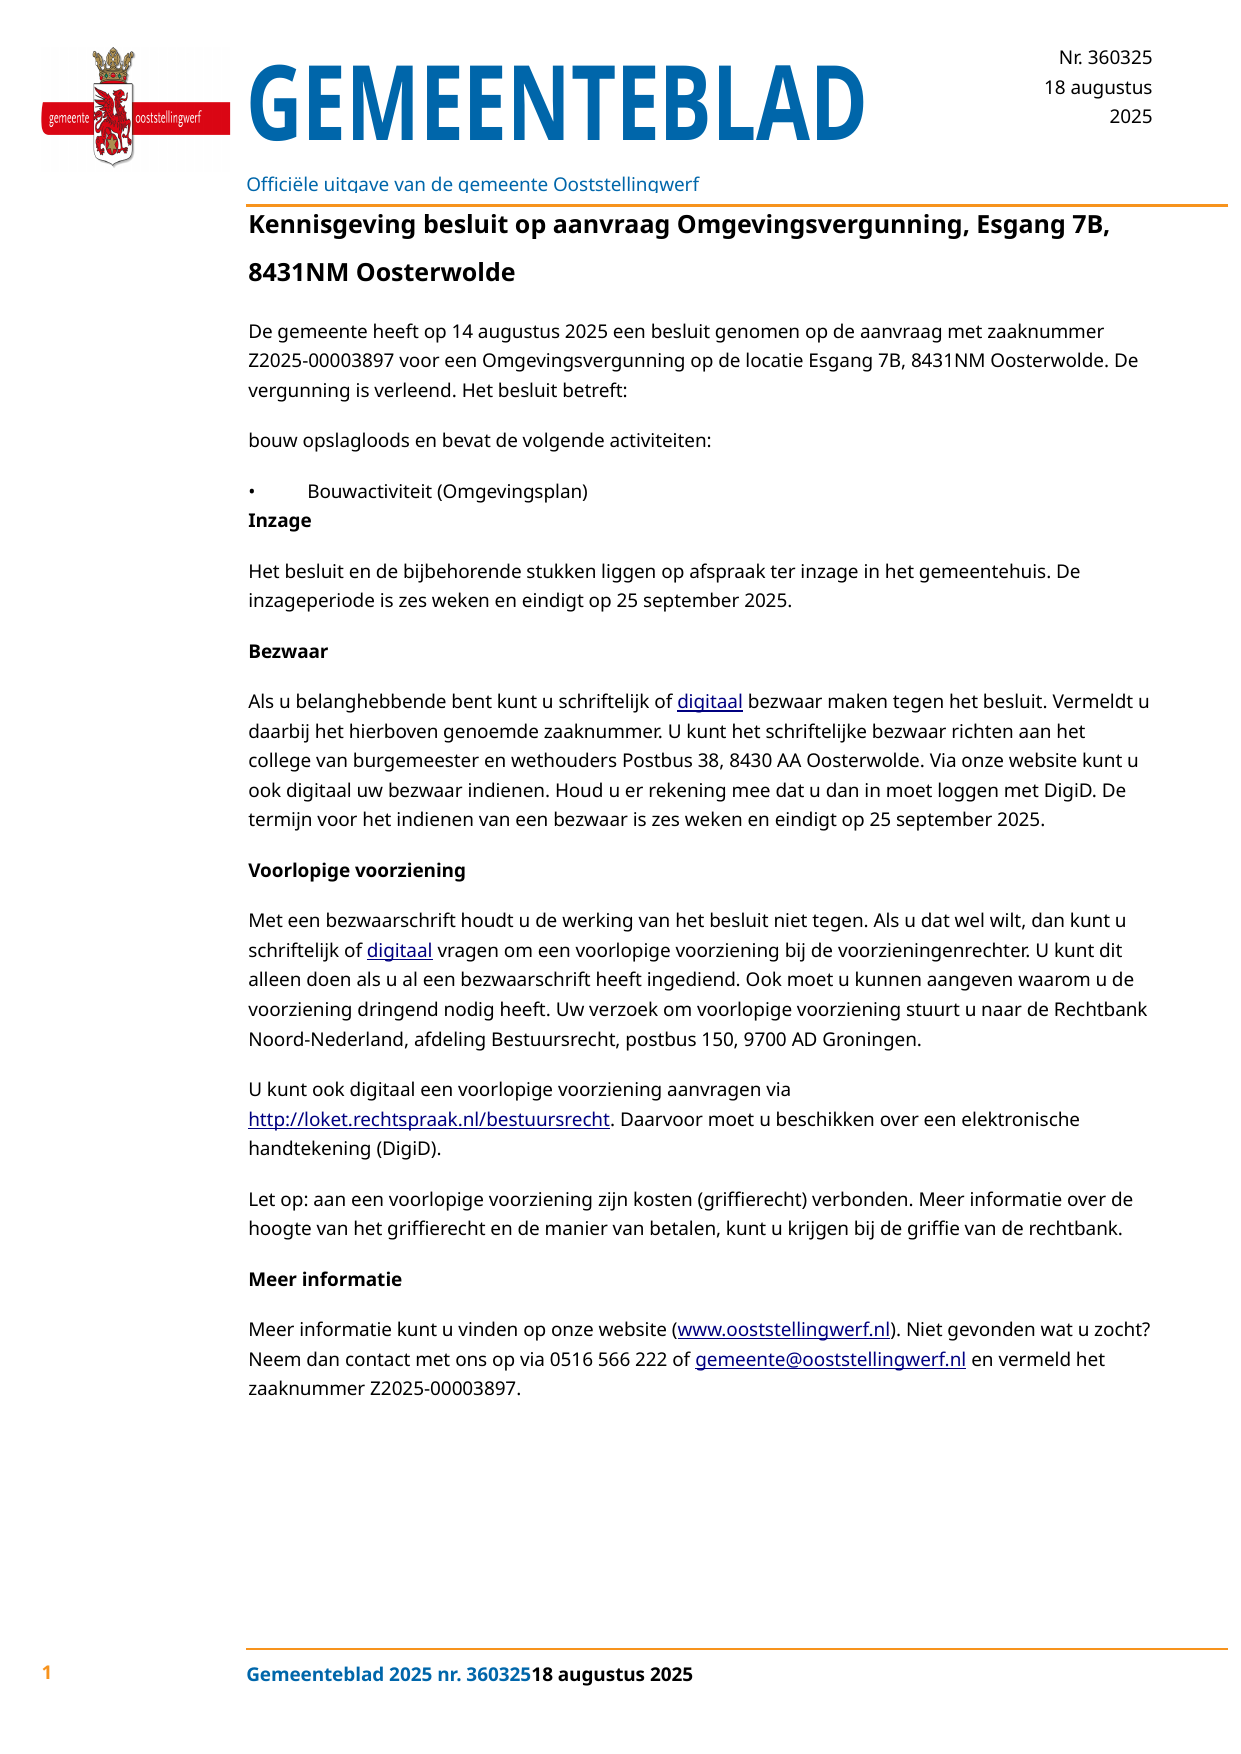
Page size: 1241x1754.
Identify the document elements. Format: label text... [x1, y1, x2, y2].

text De gemeente heeft op 14 augustus 2025 een besluit genomen op de aanvraag met zaaknummer Z2025-00003897 voor een Omgevingsvergunning op de locatie Esgang 7B, 8431NM Oosterwolde. De vergunning is verleend. Het besluit betreft: [248, 318, 1152, 403]
text Het besluit en de bijbehorende stukken liggen op afspraak ter inzage in het gemeentehuis. De inzageperiode is zes weken en eindigt op 25 september 2025. [248, 558, 1152, 613]
text Bezwaar [248, 638, 1152, 664]
text Meer informatie kunt u vinden op onze website (www.ooststellingwerf.nl). Niet gevonden wat u zocht? Neem dan contact met ons op via 0516 566 222 of gemeente@ooststellingwerf.nl en vermeld het zaaknummer Z2025-00003897. [248, 1316, 1152, 1401]
text Inzage [248, 507, 1152, 533]
text Met een bezwaarschrift houdt u de werking van het besluit niet tegen. Als u dat wel wilt, dan kunt u schriftelijk of digitaal vragen om een voorlopige voorziening bij de voorzieningenrechter. U kunt dit alleen doen als u al een bezwaarschrift heeft ingediend. Ook moet u kunnen aangeven waarom u de voorziening dringend nodig heeft. Uw verzoek om voorlopige voorziening stuurt u naar de Rechtbank Noord-Nederland, afdeling Bestuursrecht, postbus 150, 9700 AD Groningen. [248, 907, 1152, 1052]
text Let op: aan een voorlopige voorziening zijn kosten (griffierecht) verbonden. Meer informatie over de hoogte van het griffierecht en de manier van betalen, kunt u krijgen bij de griffie van de rechtbank. [248, 1186, 1152, 1241]
text bouw opslagloods en bevat de volgende activiteiten: [248, 427, 1152, 453]
text U kunt ook digitaal een voorlopige voorziening aanvragen via http://loket.rechtspraak.nl/bestuursrecht. Daarvoor moet u beschikken over een elektronische handtekening (DigiD). [248, 1076, 1152, 1161]
text Voorlopige voorziening [248, 857, 1152, 883]
list Bouwactiviteit (Omgevingsplan) [248, 478, 1152, 504]
text Kennisgeving besluit op aanvraag Omgevingsvergunning, Esgang 7B, 8431NM Oosterwolde [248, 207, 1152, 288]
text Als u belanghebbende bent kunt u schriftelijk of digitaal bezwaar maken tegen het besluit. Vermeldt u daarbij het hierboven genoemde zaaknummer. U kunt het schriftelijke bezwaar richten aan het college van burgemeester en wethouders Postbus 38, 8430 AA Oosterwolde. Via onze website kunt u ook digitaal uw bezwaar indienen. Houd u er rekening mee dat u dan in moet loggen met DigiD. De termijn voor het indienen van een bezwaar is zes weken en eindigt op 25 september 2025. [248, 688, 1152, 832]
picture [41, 47, 231, 172]
text Meer informatie [248, 1266, 1152, 1292]
